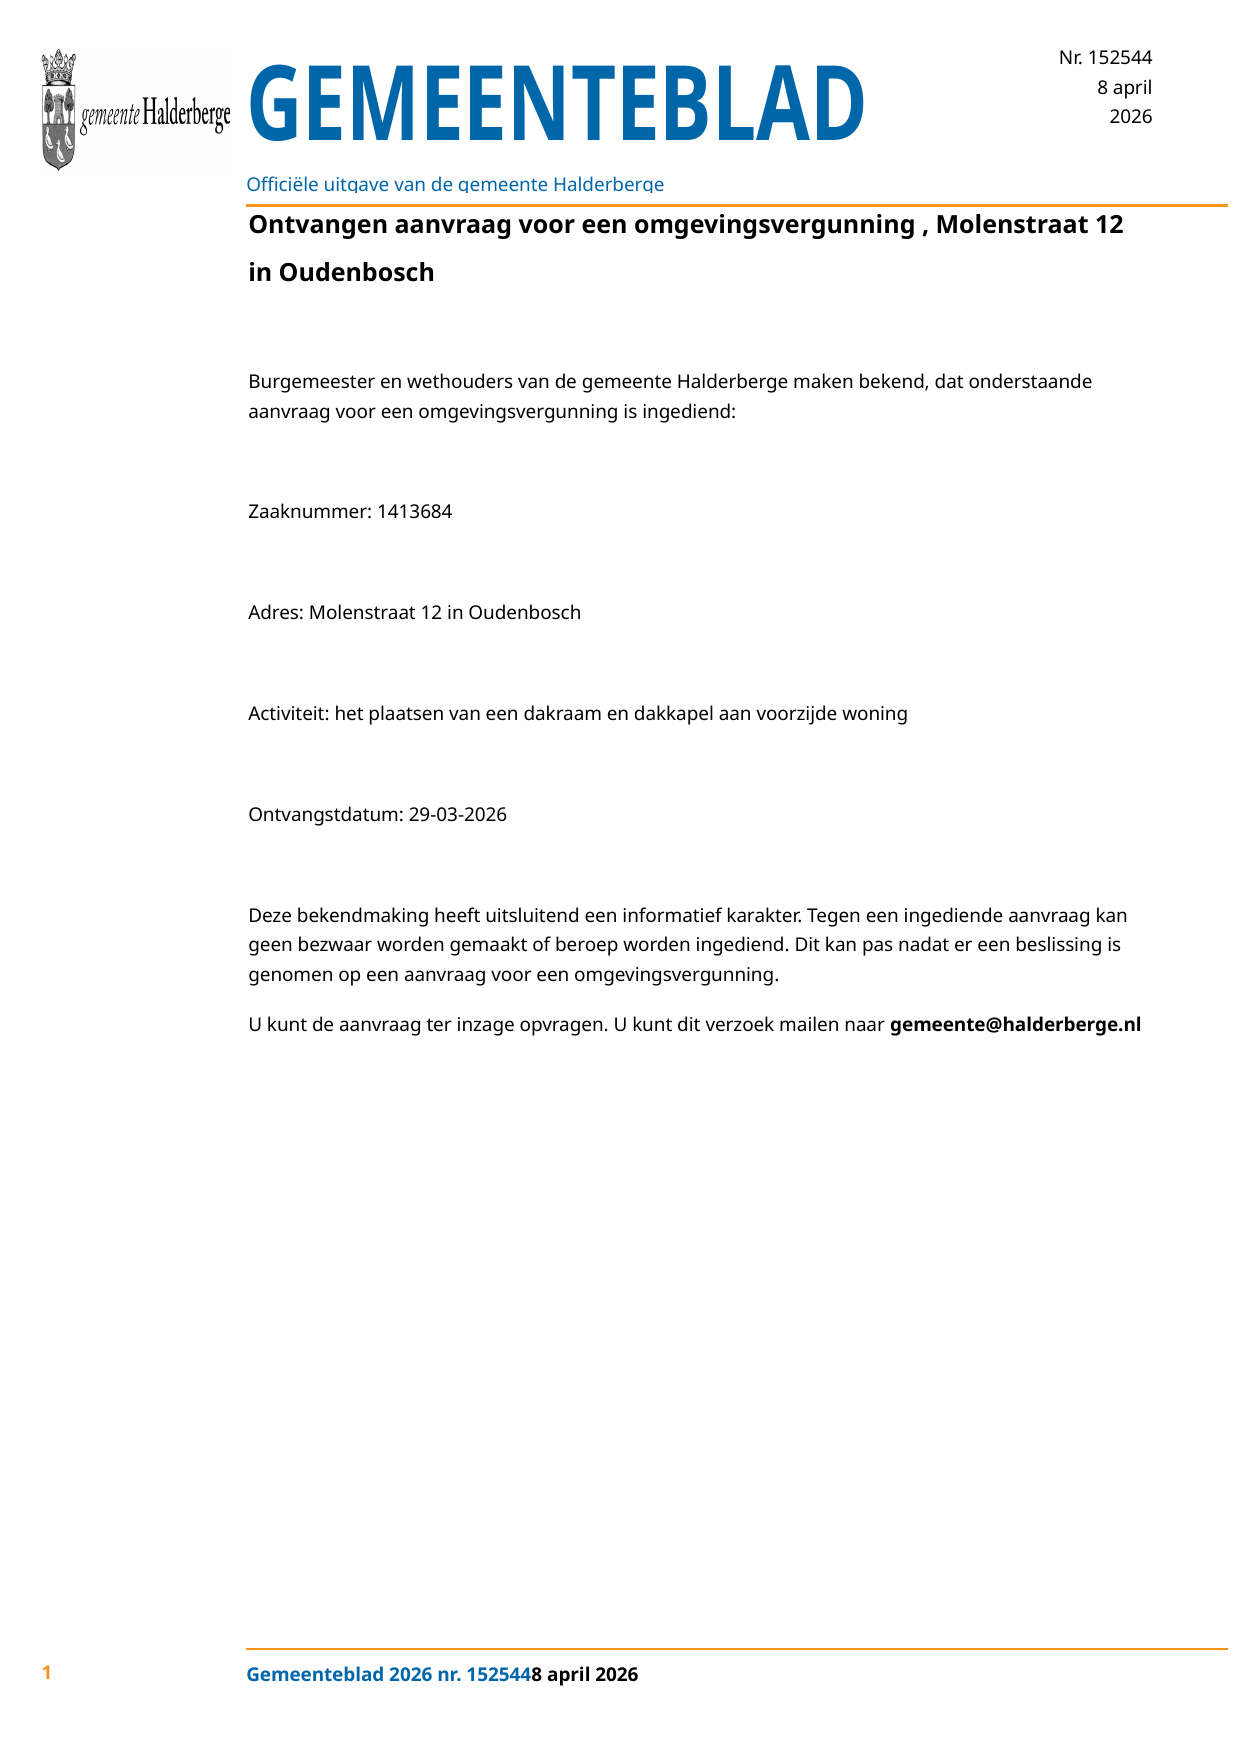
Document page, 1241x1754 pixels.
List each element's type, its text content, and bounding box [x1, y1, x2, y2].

text Adres: Molenstraat 12 in Oudenbosch [248, 599, 1152, 625]
picture [41, 47, 231, 172]
text Burgemeester en wethouders van de gemeente Halderberge maken bekend, dat onderstaande aanvraag voor een omgevingsvergunning is ingediend: [248, 368, 1152, 424]
text Ontvangstdatum: 29-03-2026 [248, 801, 1152, 827]
text U kunt de aanvraag ter inzage opvragen. U kunt dit verzoek mailen naar gemeente@halderberge.nl [248, 1012, 1152, 1037]
text Activiteit: het plaatsen van een dakraam en dakkapel aan voorzijde woning [248, 700, 1152, 726]
text Ontvangen aanvraag voor een omgevingsvergunning , Molenstraat 12 in Oudenbosch [248, 207, 1152, 288]
text Deze bekendmaking heeft uitsluitend een informatief karakter. Tegen een ingediende aanvraag kan geen bezwaar worden gemaakt of beroep worden ingediend. Dit kan pas nadat er een beslissing is genomen op een aanvraag voor een omgevingsvergunning. [248, 902, 1152, 987]
text Zaaknummer: 1413684 [248, 499, 1152, 524]
